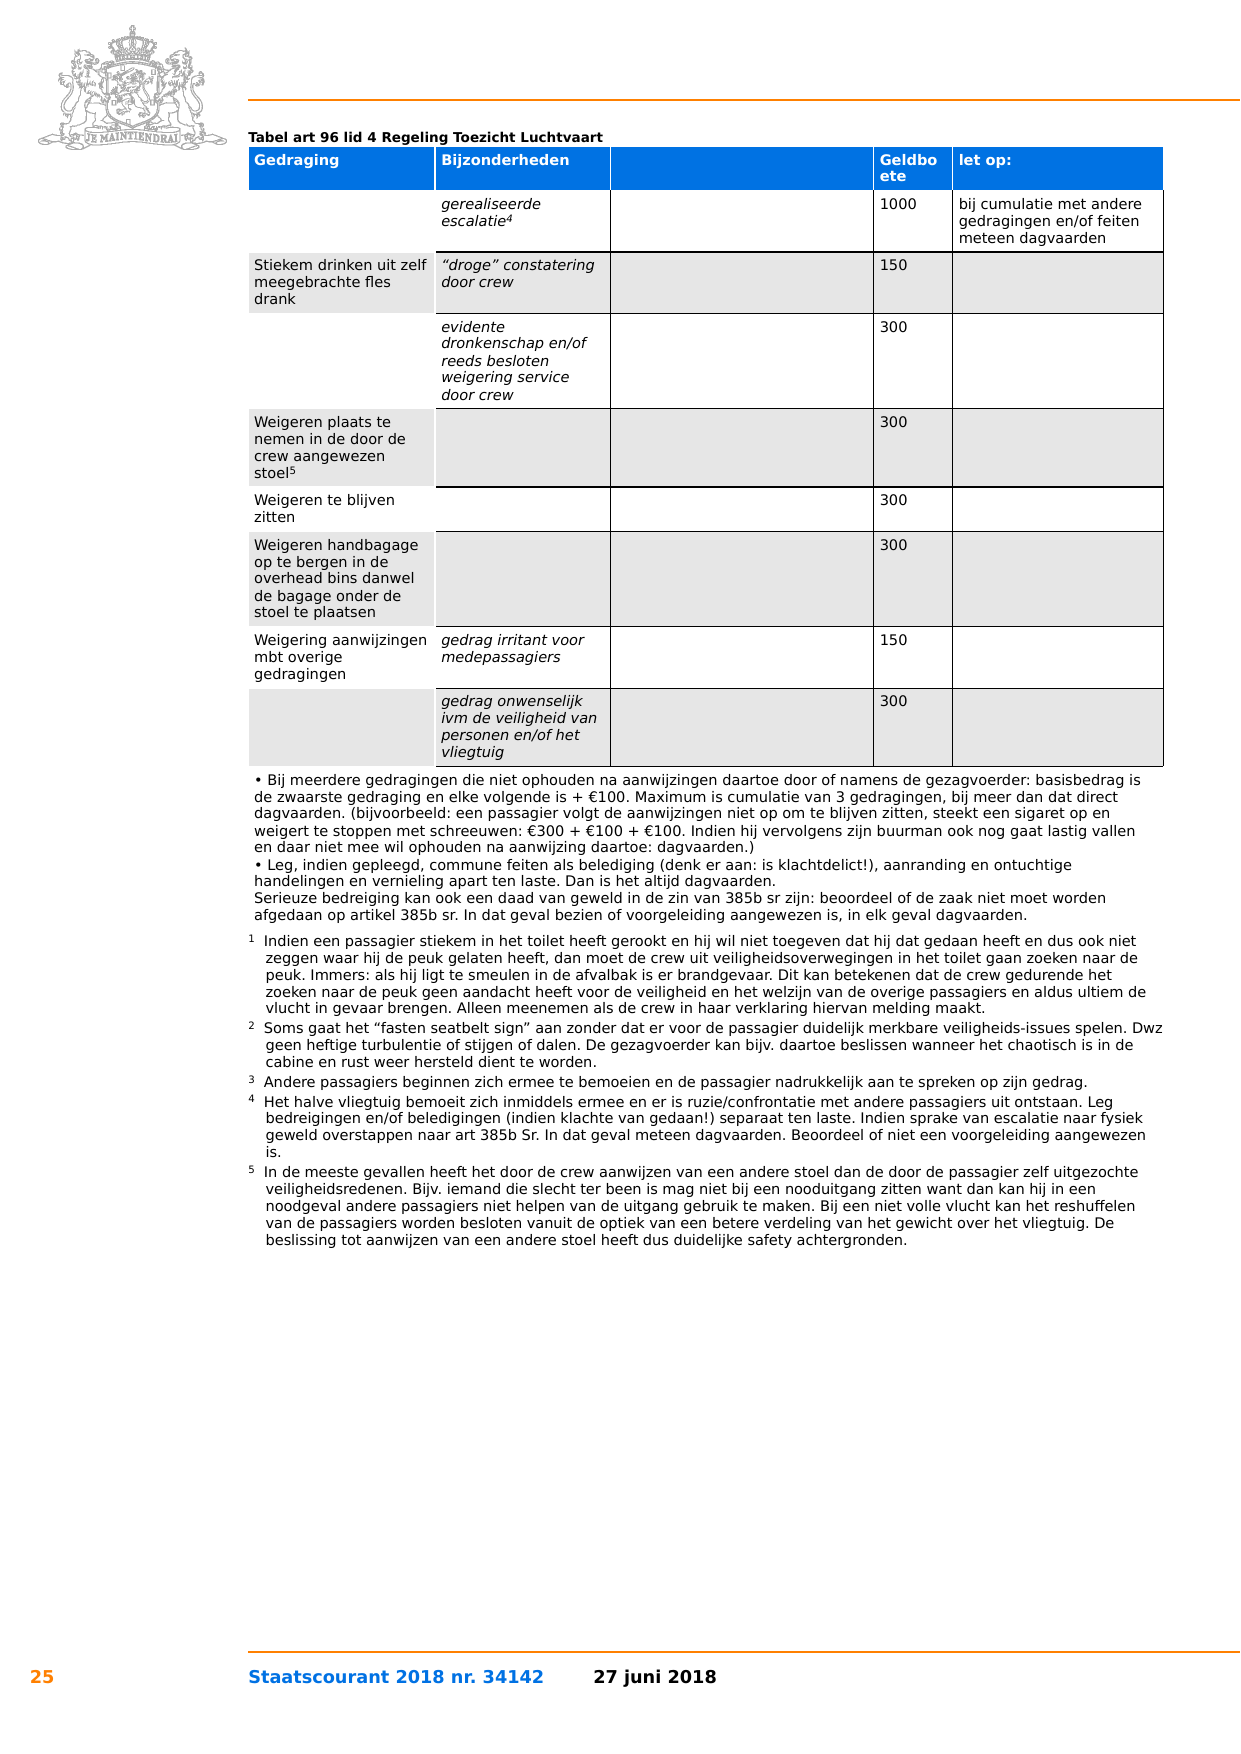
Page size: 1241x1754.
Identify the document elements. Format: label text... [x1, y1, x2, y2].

table_cell [611, 409, 873, 486]
table_cell [953, 689, 1163, 766]
table_cell [953, 314, 1163, 408]
table_cell Weigeren plaats te nemen in de door de crew aangewezen stoel5 [249, 409, 434, 486]
table_cell 300 [874, 689, 952, 766]
table_cell gedrag onwenselijk ivm de veiligheid van personen en/of het vliegtuig [436, 689, 610, 766]
table_cell Geldboete [874, 147, 952, 190]
table_cell [436, 409, 610, 486]
table_cell [611, 532, 873, 626]
table_cell [249, 191, 434, 251]
table_cell [953, 488, 1163, 531]
table_cell Bijzonderheden [436, 147, 610, 190]
table_cell [436, 532, 610, 626]
table_cell let op: [953, 147, 1163, 190]
table_cell [611, 253, 873, 313]
table_header Tabel art 96 lid 4 Regeling Toezicht Luchtvaart [248, 130, 1163, 146]
table_cell Gedraging [249, 147, 434, 190]
table_cell [953, 627, 1163, 687]
table_cell 1 Indien een passagier stiekem in het toilet heeft gerookt en hij wil niet toegeven dat hij dat gedaan heeft en dus ook niet zeggen waar hij de peuk gelaten heeft, dan moet de crew uit veiligheidsoverwegingen in het toilet gaan zoeken naar de peuk. Immers: als hij ligt te smeulen in de afvalbak is er brandgevaar. Dit kan betekenen dat de crew gedurende het zoeken naar de peuk geen aandacht heeft voor de veiligheid en het welzijn van de overige passagiers en aldus ultiem de vlucht in gevaar brengen. Alleen meenemen als de crew in haar verklaring hiervan melding maakt. 2 Soms gaat het “fasten seatbelt sign” aan zonder dat er voor de passagier duidelijk merkbare veiligheids-issues spelen. Dwz geen heftige turbulentie of stijgen of dalen. De gezagvoerder kan bijv. daartoe beslissen wanneer het chaotisch is in de cabine en rust weer hersteld dient te worden. 3 Andere passagiers beginnen zich ermee te bemoeien en de passagier nadrukkelijk aan te spreken op zijn gedrag. 4 Het halve vliegtuig bemoeit zich inmiddels ermee en er is ruzie/confrontatie met andere passagiers uit ontstaan. Leg bedreigingen en/of beledigingen (indien klachte van gedaan!) separaat ten laste. Indien sprake van escalatie naar fysiek geweld overstappen naar art 385b Sr. In dat geval meteen dagvaarden. Beoordeel of niet een voorgeleiding aangewezen is. 5 In de meeste gevallen heeft het door de crew aanwijzen van een andere stoel dan de door de passagier zelf uitgezochte veiligheidsredenen. Bijv. iemand die slecht ter been is mag niet bij een nooduitgang zitten want dan kan hij in een noodgeval andere passagiers niet helpen van de uitgang gebruik te maken. Bij een niet volle vlucht kan het reshuffelen van de passagiers worden besloten vanuit de optiek van een betere verdeling van het gewicht over het vliegtuig. De beslissing tot aanwijzen van een andere stoel heeft dus duidelijke safety achtergronden. [248, 930, 1163, 1248]
table_cell • Bij meerdere gedragingen die niet ophouden na aanwijzingen daartoe door of namens de gezagvoerder: basisbedrag is de zwaarste gedraging en elke volgende is + €100. Maximum is cumulatie van 3 gedragingen, bij meer dan dat direct dagvaarden. (bijvoorbeeld: een passagier volgt de aanwijzingen niet op om te blijven zitten, steekt een sigaret op en weigert te stoppen met schreeuwen: €300 + €100 + €100. Indien hij vervolgens zijn buurman ook nog gaat lastig vallen en daar niet mee wil ophouden na aanwijzing daartoe: dagvaarden.) • Leg, indien gepleegd, commune feiten als belediging (denk er aan: is klachtdelict!), aanranding en ontuchtige handelingen en vernieling apart ten laste. Dan is het altijd dagvaarden. Serieuze bedreiging kan ook een daad van geweld in de zin van 385b sr zijn: beoordeel of de zaak niet moet worden afgedaan op artikel 385b sr. In dat geval bezien of voorgeleiding aangewezen is, in elk geval dagvaarden. [249, 767, 1163, 929]
table_cell bij cumulatie met andere gedragingen en/of feiten meteen dagvaarden [953, 191, 1163, 251]
table_cell [611, 627, 873, 687]
picture [38, 25, 227, 150]
table_cell 300 [874, 532, 952, 626]
table_cell 1000 [874, 191, 952, 251]
table_cell gedrag irritant voor medepassagiers [436, 627, 610, 687]
table_cell [436, 488, 610, 531]
table_cell Weigeren handbagage op te bergen in de overhead bins danwel de bagage onder de stoel te plaatsen [249, 532, 434, 626]
table_cell [953, 532, 1163, 626]
table_cell [611, 191, 873, 251]
table_cell 300 [874, 488, 952, 531]
table_cell Weigering aanwijzingen mbt overige gedragingen [249, 627, 434, 687]
table_cell Weigeren te blijven zitten [249, 488, 434, 531]
table_cell Stiekem drinken uit zelf meegebrachte fles drank [249, 253, 434, 313]
table_cell evidente dronkenschap en/of reeds besloten weigering service door crew [436, 314, 610, 408]
table_cell gerealiseerde escalatie4 [436, 191, 610, 251]
table_cell 150 [874, 627, 952, 687]
table_cell [611, 314, 873, 408]
table_cell [249, 689, 434, 766]
table_cell 300 [874, 409, 952, 486]
table_cell 150 [874, 253, 952, 313]
table_cell [953, 253, 1163, 313]
table_cell [953, 409, 1163, 486]
table_cell [611, 488, 873, 531]
table_cell “droge” constatering door crew [436, 253, 610, 313]
table_cell [249, 314, 434, 408]
table_cell 300 [874, 314, 952, 408]
table_cell [611, 147, 873, 190]
table_cell [611, 689, 873, 766]
